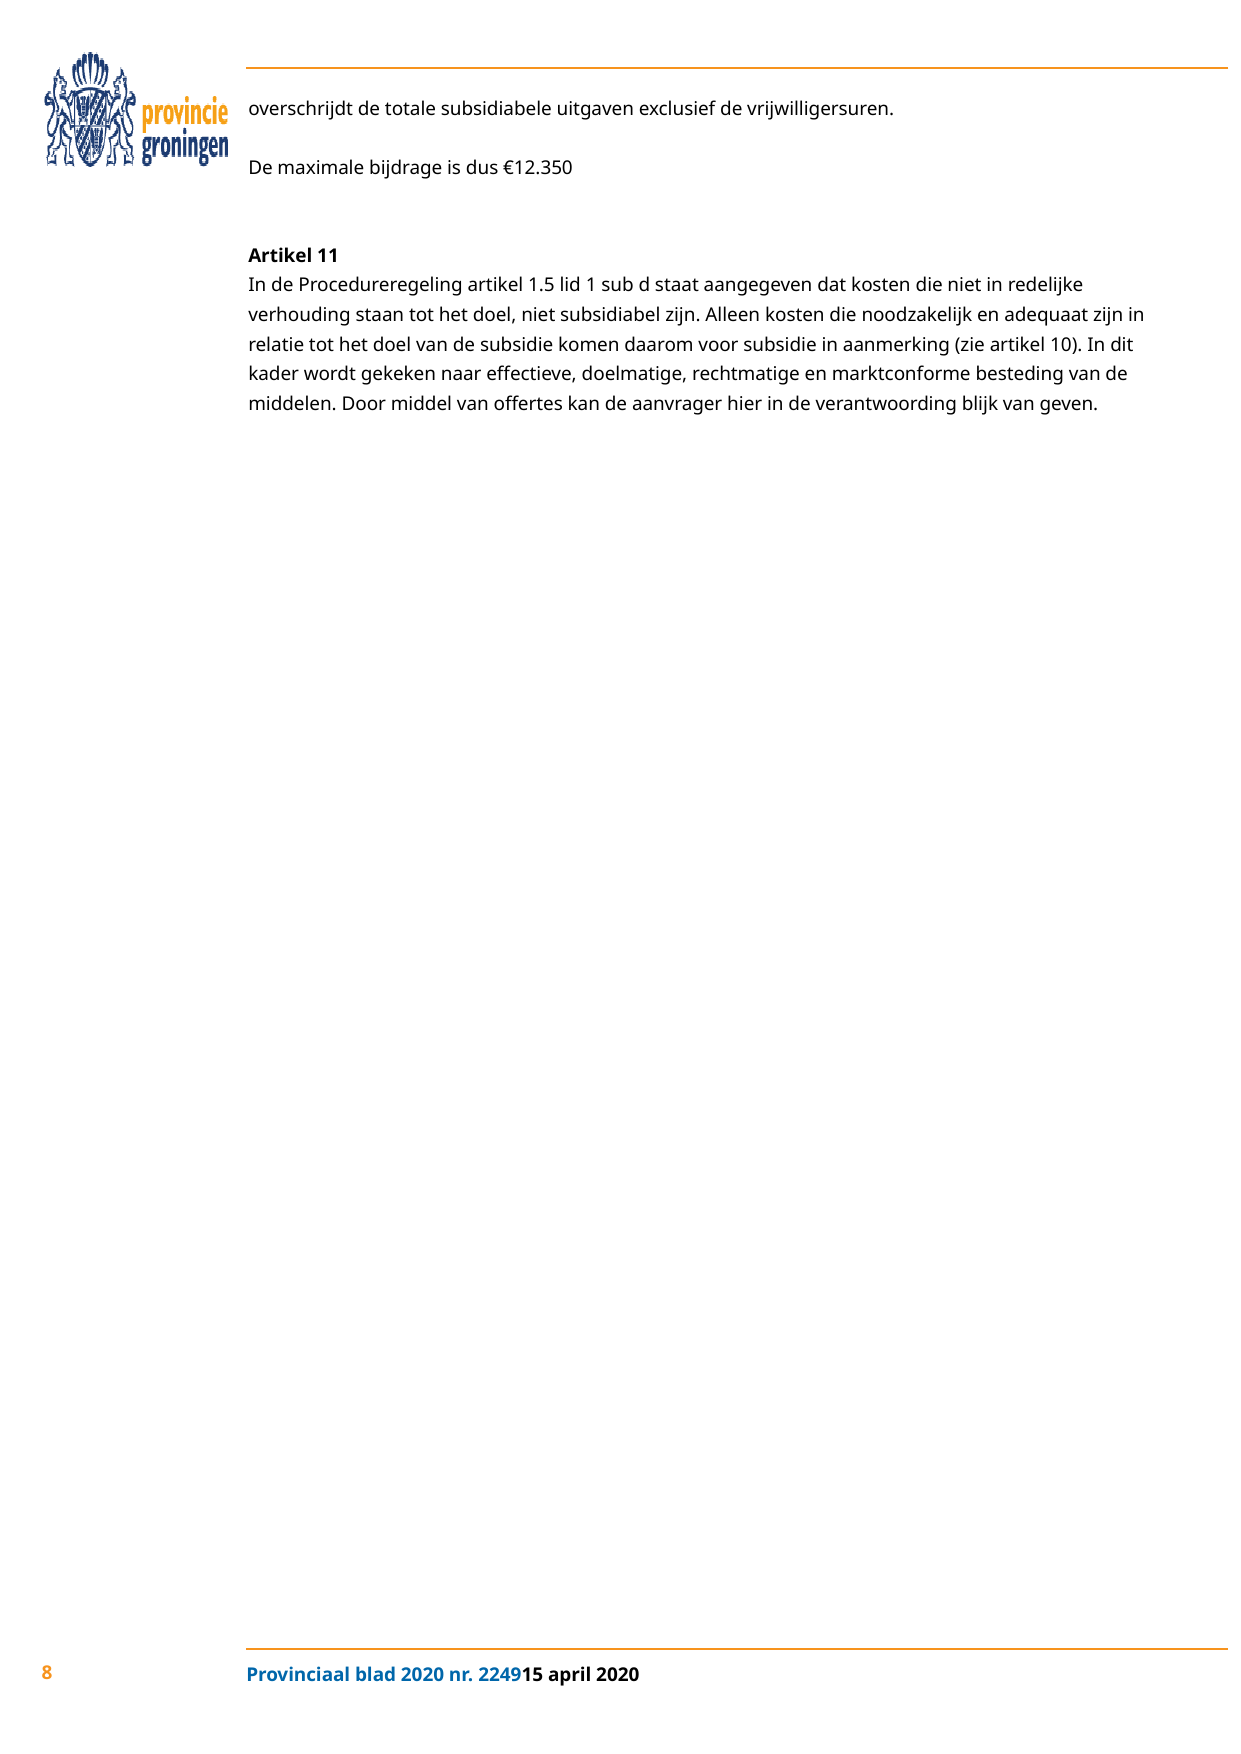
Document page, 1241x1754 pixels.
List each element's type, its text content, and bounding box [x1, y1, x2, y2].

text Artikel 11 [248, 242, 1152, 268]
table_header overschrijdt de totale subsidiabele uitgaven exclusief de vrijwilligersuren. De maximale bijdrage is dus €12.350 [248, 95, 1152, 209]
picture [41, 47, 231, 172]
text In de Procedureregeling artikel 1.5 lid 1 sub d staat aangegeven dat kosten die niet in redelijke verhouding staan tot het doel, niet subsidiabel zijn. Alleen kosten die noodzakelijk en adequaat zijn in relatie tot het doel van de subsidie komen daarom voor subsidie in aanmerking (zie artikel 10). In dit kader wordt gekeken naar effectieve, doelmatige, rechtmatige en marktconforme besteding van de middelen. Door middel van offertes kan de aanvrager hier in de verantwoording blijk van geven. [248, 272, 1152, 416]
